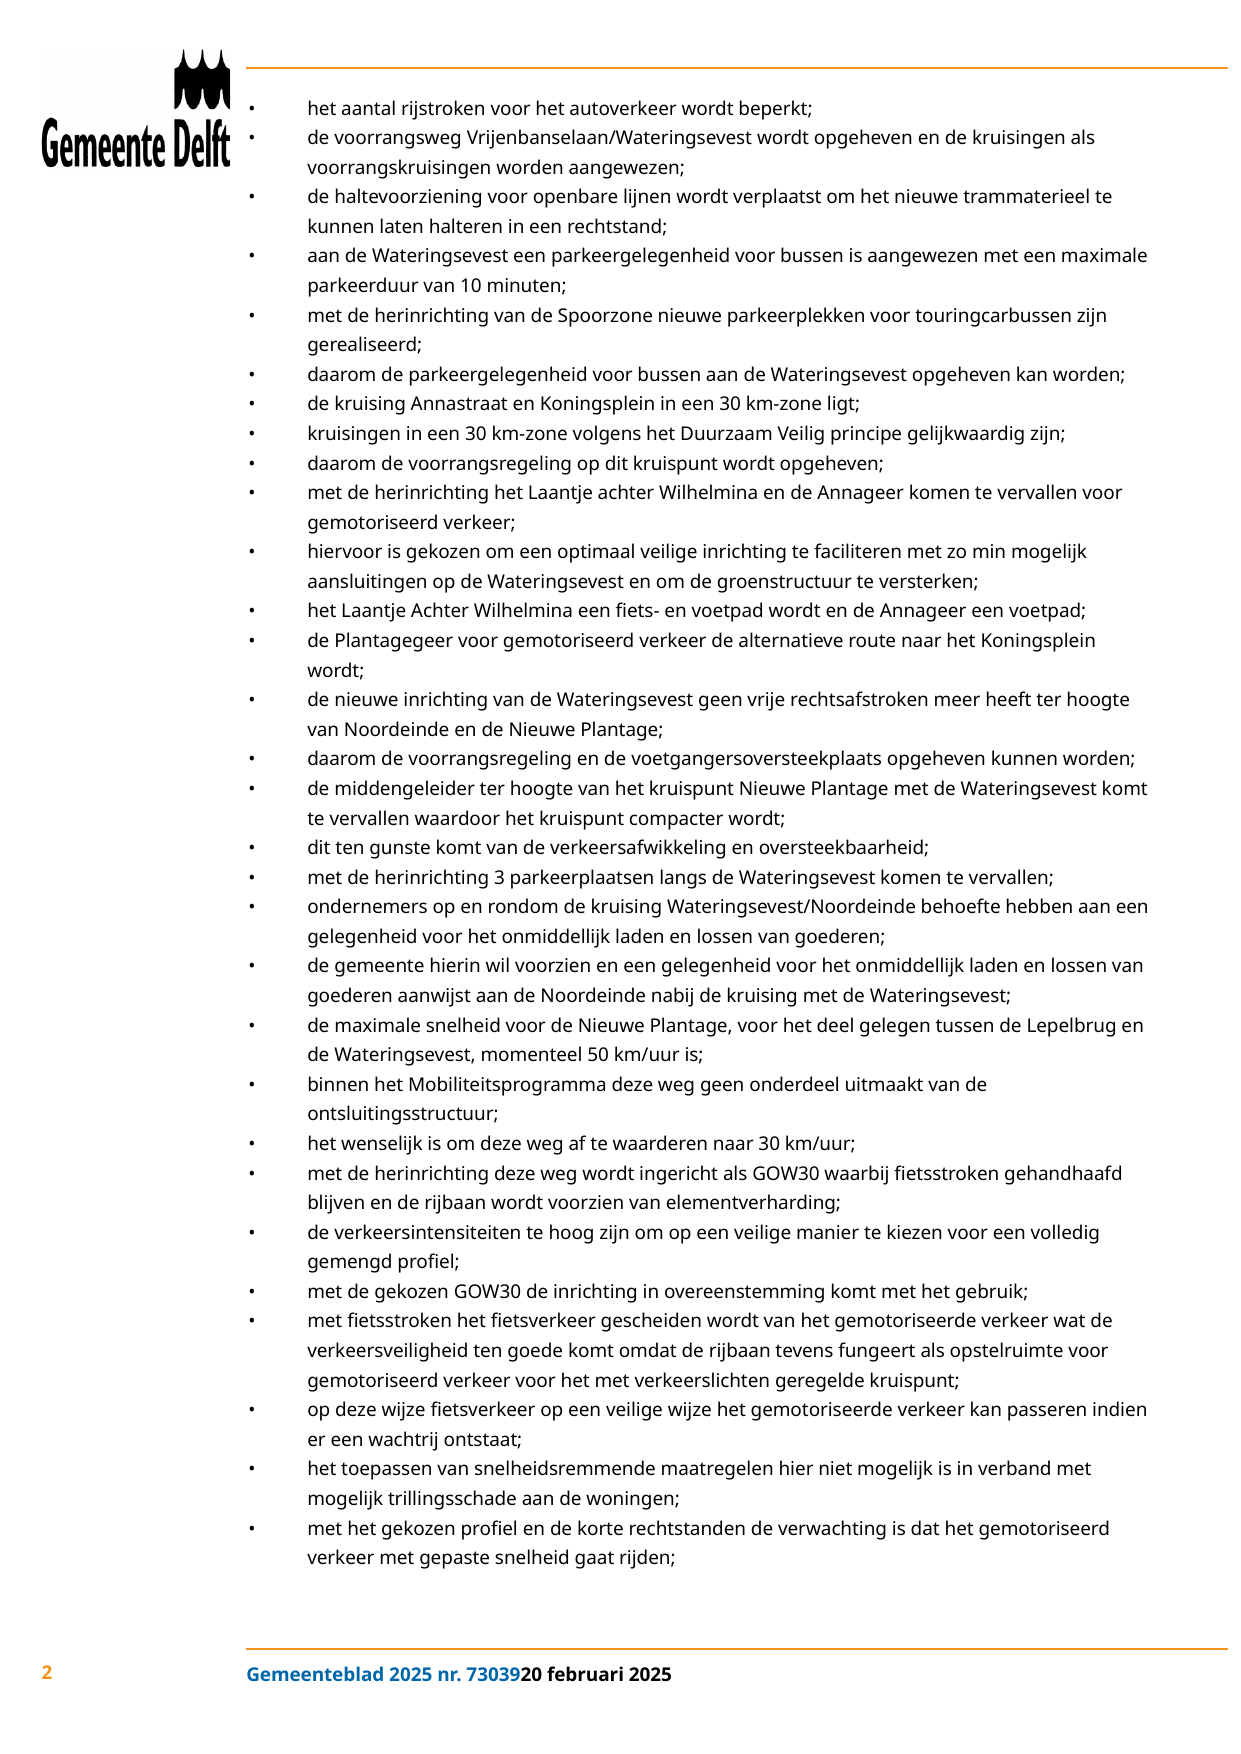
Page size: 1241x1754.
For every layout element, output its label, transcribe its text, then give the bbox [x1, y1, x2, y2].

list met de herinrichting van de Spoorzone nieuwe parkeerplekken voor touringcarbussen zijn gerealiseerd; [248, 302, 1152, 357]
list de maximale snelheid voor de Nieuwe Plantage, voor het deel gelegen tussen de Lepelbrug en de Wateringsevest, momenteel 50 km/uur is; [248, 1012, 1152, 1067]
list met de herinrichting het Laantje achter Wilhelmina en de Annageer komen te vervallen voor gemotoriseerd verkeer; [248, 479, 1152, 535]
list de haltevoorziening voor openbare lijnen wordt verplaatst om het nieuwe trammaterieel te kunnen laten halteren in een rechtstand; [248, 183, 1152, 239]
list de verkeersintensiteiten te hoog zijn om op een veilige manier te kiezen voor een volledig gemengd profiel; [248, 1219, 1152, 1274]
list binnen het Mobiliteitsprogramma deze weg geen onderdeel uitmaakt van de ontsluitingsstructuur; [248, 1071, 1152, 1126]
list het Laantje Achter Wilhelmina een fiets- en voetpad wordt en de Annageer een voetpad; [248, 598, 1152, 623]
list de nieuwe inrichting van de Wateringsevest geen vrije rechtsafstroken meer heeft ter hoogte van Noordeinde en de Nieuwe Plantage; [248, 686, 1152, 742]
list met fietsstroken het fietsverkeer gescheiden wordt van het gemotoriseerde verkeer wat de verkeersveiligheid ten goede komt omdat de rijbaan tevens fungeert als opstelruimte voor gemotoriseerd verkeer voor het met verkeerslichten geregelde kruispunt; [248, 1308, 1152, 1393]
list het toepassen van snelheidsremmende maatregelen hier niet mogelijk is in verband met mogelijk trillingsschade aan de woningen; [248, 1456, 1152, 1511]
list de voorrangsweg Vrijenbanselaan/Wateringsevest wordt opgeheven en de kruisingen als voorrangskruisingen worden aangewezen; [248, 124, 1152, 180]
list het aantal rijstroken voor het autoverkeer wordt beperkt; [248, 95, 1152, 121]
list daarom de parkeergelegenheid voor bussen aan de Wateringsevest opgeheven kan worden; [248, 361, 1152, 387]
list daarom de voorrangsregeling en de voetgangersoversteekplaats opgeheven kunnen worden; [248, 746, 1152, 771]
list met de gekozen GOW30 de inrichting in overeenstemming komt met het gebruik; [248, 1278, 1152, 1304]
list de gemeente hierin wil voorzien en een gelegenheid voor het onmiddellijk laden en lossen van goederen aanwijst aan de Noordeinde nabij de kruising met de Wateringsevest; [248, 953, 1152, 1008]
list met de herinrichting 3 parkeerplaatsen langs de Wateringsevest komen te vervallen; [248, 864, 1152, 890]
list kruisingen in een 30 km-zone volgens het Duurzaam Veilig principe gelijkwaardig zijn; [248, 420, 1152, 446]
list met de herinrichting deze weg wordt ingericht als GOW30 waarbij fietsstroken gehandhaafd blijven en de rijbaan wordt voorzien van elementverharding; [248, 1160, 1152, 1215]
list dit ten gunste komt van de verkeersafwikkeling en oversteekbaarheid; [248, 834, 1152, 860]
list daarom de voorrangsregeling op dit kruispunt wordt opgeheven; [248, 450, 1152, 476]
list aan de Wateringsevest een parkeergelegenheid voor bussen is aangewezen met een maximale parkeerduur van 10 minuten; [248, 243, 1152, 298]
list ondernemers op en rondom de kruising Wateringsevest/Noordeinde behoefte hebben aan een gelegenheid voor het onmiddellijk laden en lossen van goederen; [248, 893, 1152, 949]
list de middengeleider ter hoogte van het kruispunt Nieuwe Plantage met de Wateringsevest komt te vervallen waardoor het kruispunt compacter wordt; [248, 775, 1152, 831]
list op deze wijze fietsverkeer op een veilige wijze het gemotoriseerde verkeer kan passeren indien er een wachtrij ontstaat; [248, 1396, 1152, 1452]
list de Plantagegeer voor gemotoriseerd verkeer de alternatieve route naar het Koningsplein wordt; [248, 627, 1152, 683]
list hiervoor is gekozen om een optimaal veilige inrichting te faciliteren met zo min mogelijk aansluitingen op de Wateringsevest en om de groenstructuur te versterken; [248, 538, 1152, 594]
list met het gekozen profiel en de korte rechtstanden de verwachting is dat het gemotoriseerd verkeer met gepaste snelheid gaat rijden; [248, 1515, 1152, 1570]
picture [41, 47, 231, 172]
list het wenselijk is om deze weg af te waarderen naar 30 km/uur; [248, 1130, 1152, 1156]
list de kruising Annastraat en Koningsplein in een 30 km-zone ligt; [248, 391, 1152, 416]
